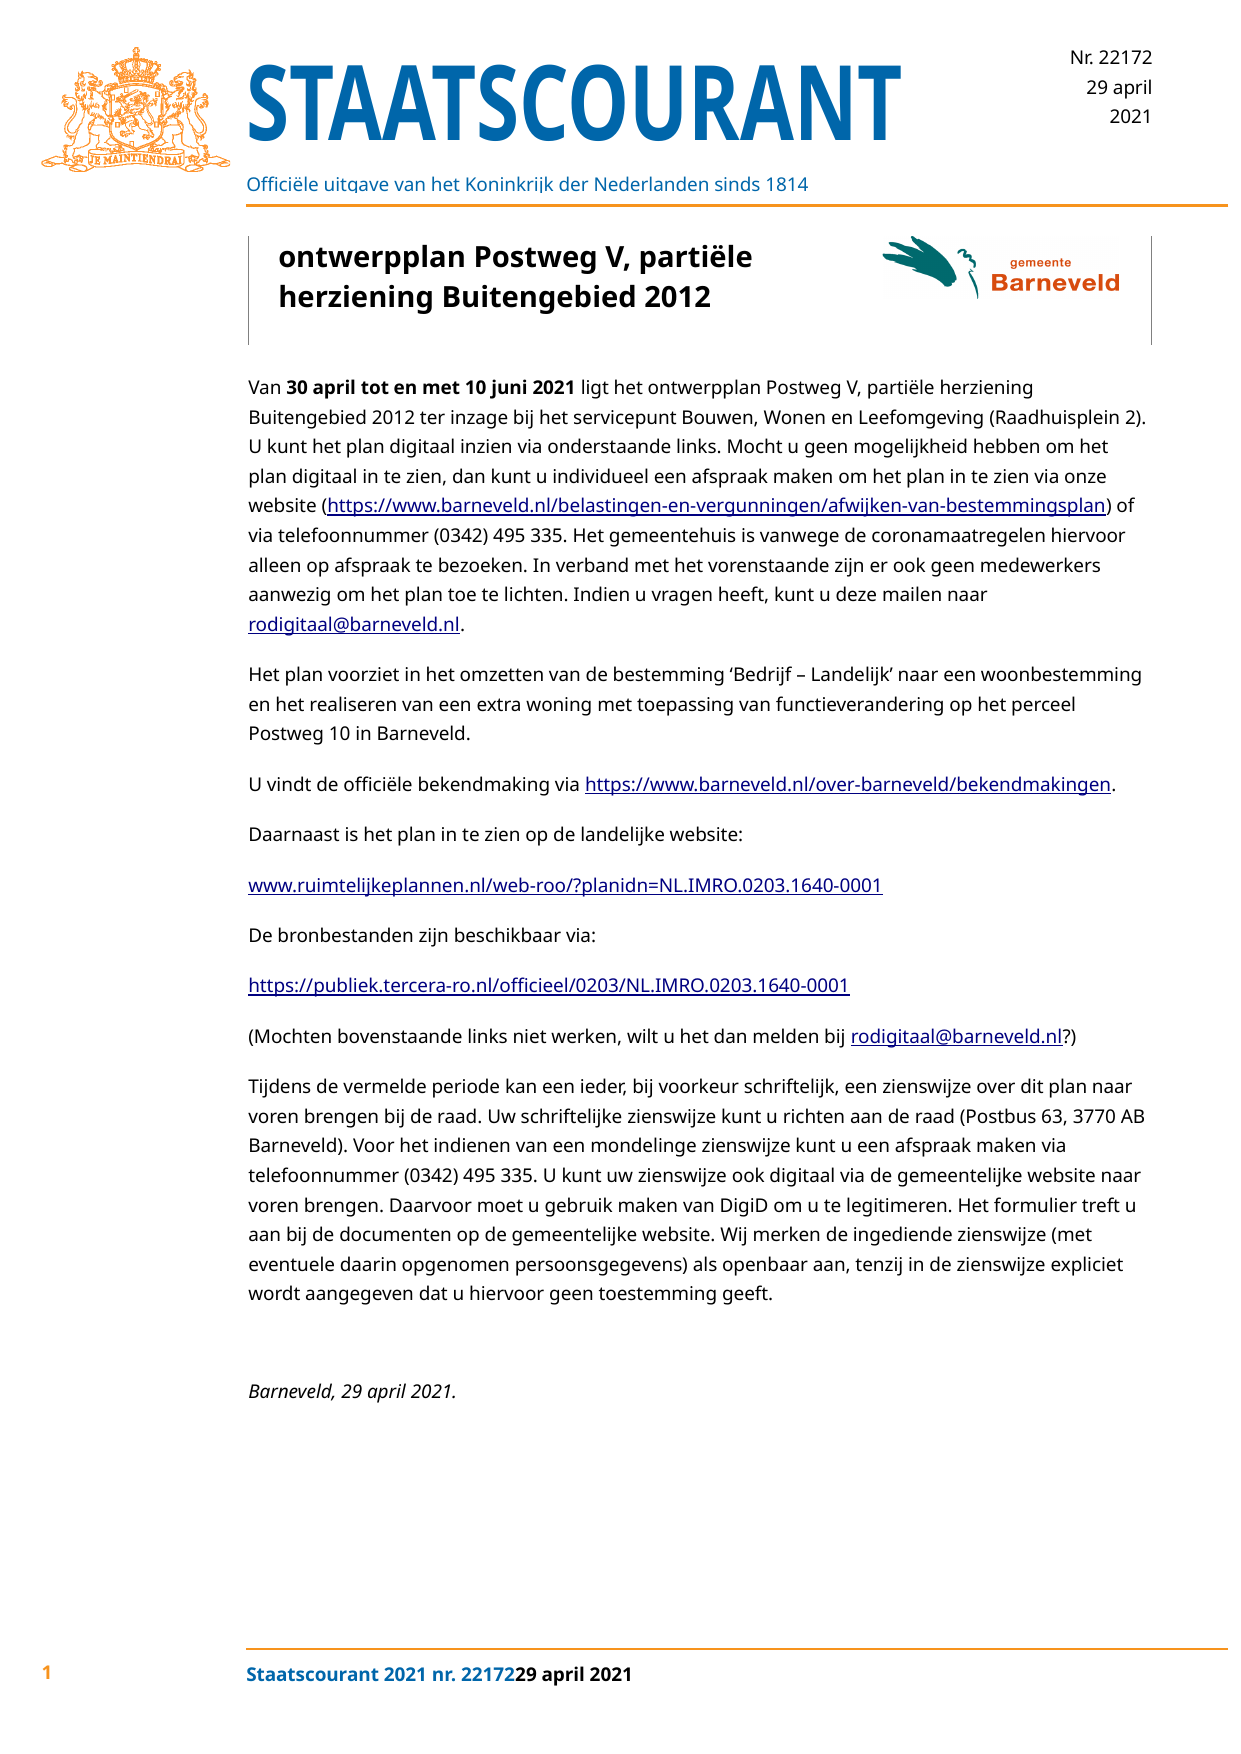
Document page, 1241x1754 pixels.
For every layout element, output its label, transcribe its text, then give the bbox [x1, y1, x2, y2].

text Barneveld, 29 april 2021. [248, 1379, 1152, 1404]
text www.ruimtelijkeplannen.nl/web-roo/?planidn=NL.IMRO.0203.1640-0001 [248, 872, 1152, 897]
text (Mochten bovenstaande links niet werken, wilt u het dan melden bij rodigitaal@barneveld.nl?) [248, 1023, 1152, 1049]
text De bronbestanden zijn beschikbaar via: [248, 922, 1152, 948]
text Daarnaast is het plan in te zien op de landelijke website: [248, 821, 1152, 847]
table_header [850, 236, 1151, 345]
text U vindt de officiële bekendmaking via https://www.barneveld.nl/over-barneveld/bekendmakingen. [248, 771, 1152, 797]
picture [882, 236, 1119, 299]
table_header ontwerpplan Postweg V, partiële herziening Buitengebied 2012 [249, 236, 850, 345]
text Van 30 april tot en met 10 juni 2021 ligt het ontwerpplan Postweg V, partiële herziening Buitengebied 2012 ter inzage bij het servicepunt Bouwen, Wonen en Leefomgeving (Raadhuisplein 2). U kunt het plan digitaal inzien via onderstaande links. Mocht u geen mogelijkheid hebben om het plan digitaal in te zien, dan kunt u individueel een afspraak maken om het plan in te zien via onze website (https://www.barneveld.nl/belastingen-en-vergunningen/afwijken-van-bestemmingsplan) of via telefoonnummer (0342) 495 335. Het gemeentehuis is vanwege de coronamaatregelen hiervoor alleen op afspraak te bezoeken. In verband met het vorenstaande zijn er ook geen medewerkers aanwezig om het plan toe te lichten. Indien u vragen heeft, kunt u deze mailen naar rodigitaal@barneveld.nl. [248, 374, 1152, 637]
text Tijdens de vermelde periode kan een ieder, bij voorkeur schriftelijk, een zienswijze over dit plan naar voren brengen bij de raad. Uw schriftelijke zienswijze kunt u richten aan de raad (Postbus 63, 3770 AB Barneveld). Voor het indienen van een mondelinge zienswijze kunt u een afspraak maken via telefoonnummer (0342) 495 335. U kunt uw zienswijze ook digitaal via de gemeentelijke website naar voren brengen. Daarvoor moet u gebruik maken van DigiD om u te legitimeren. Het formulier treft u aan bij de documenten op de gemeentelijke website. Wij merken de ingediende zienswijze (met eventuele daarin opgenomen persoonsgegevens) als openbaar aan, tenzij in de zienswijze expliciet wordt aangegeven dat u hiervoor geen toestemming geeft. [248, 1073, 1152, 1306]
text https://publiek.tercera-ro.nl/officieel/0203/NL.IMRO.0203.1640-0001 [248, 973, 1152, 998]
picture [41, 47, 231, 172]
text Het plan voorziet in het omzetten van de bestemming ‘Bedrijf – Landelijk’ naar een woonbestemming en het realiseren van een extra woning met toepassing van functieverandering op het perceel Postweg 10 in Barneveld. [248, 661, 1152, 746]
